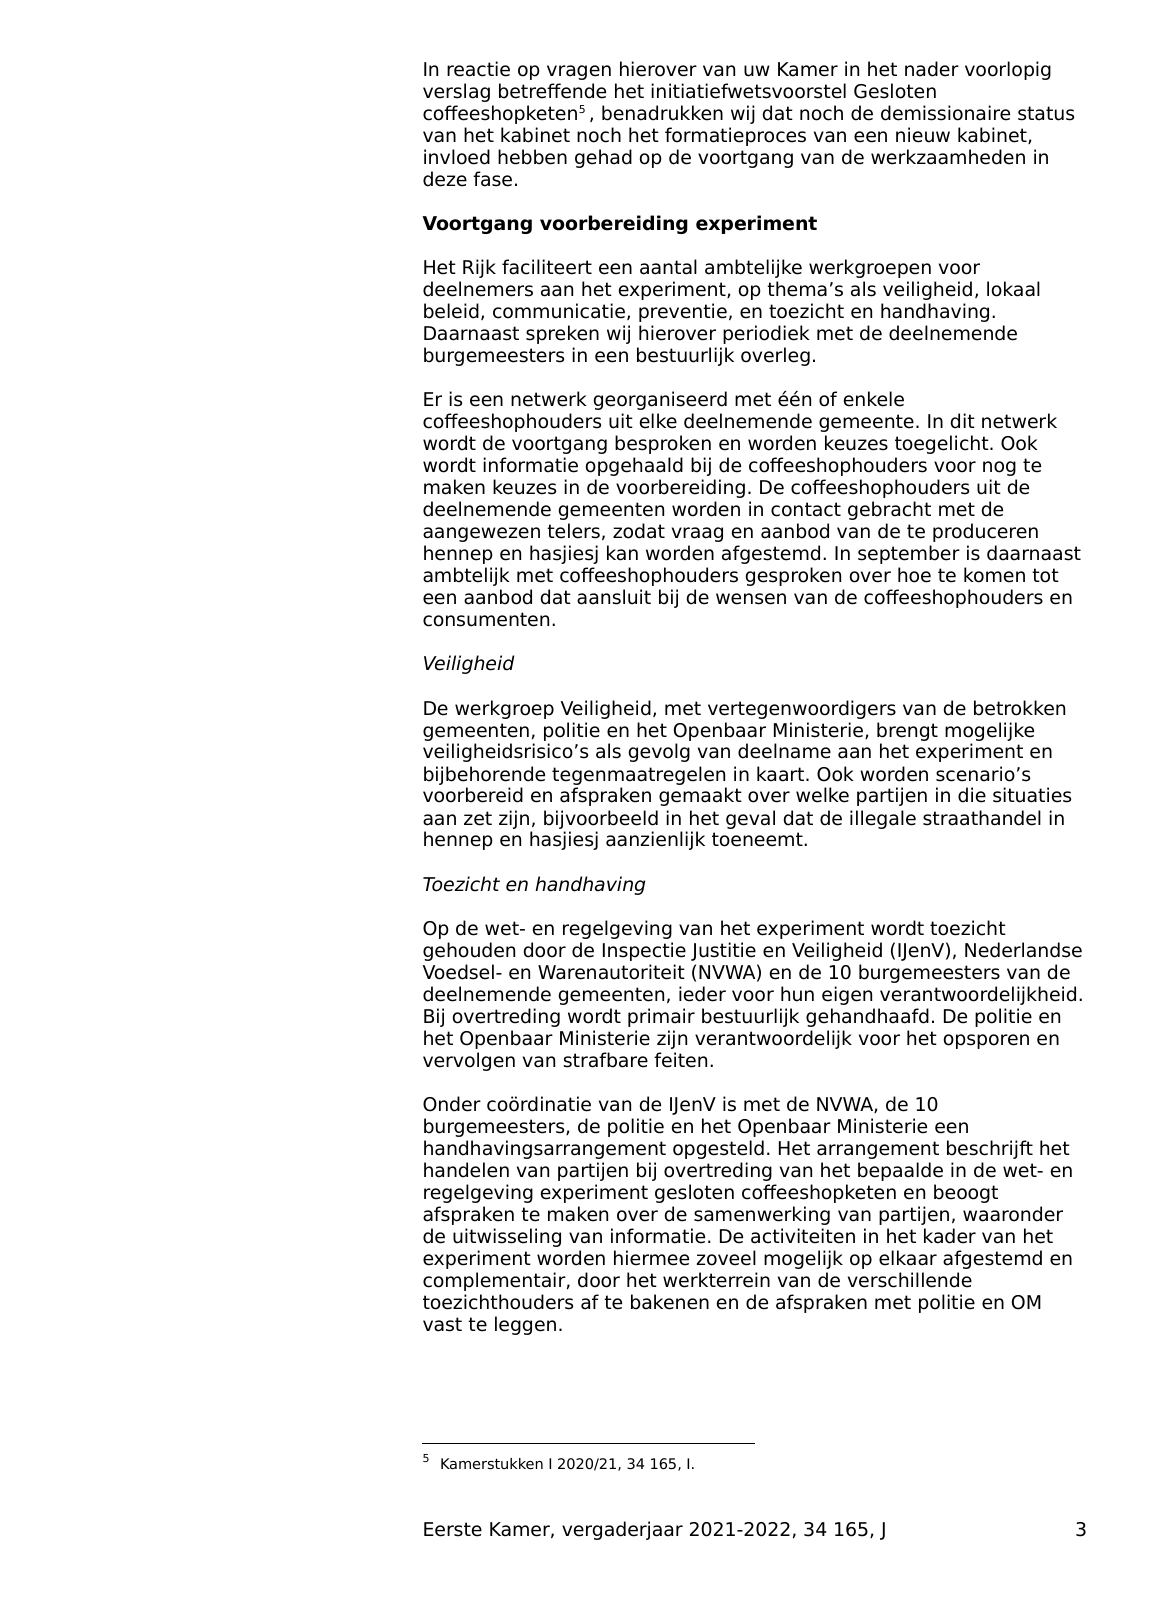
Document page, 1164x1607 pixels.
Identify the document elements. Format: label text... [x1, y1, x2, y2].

text Het Rijk faciliteert een aantal ambtelijke werkgroepen voor deelnemers aan het experiment, op thema’s als veiligheid, lokaal beleid, communicatie, preventie, en toezicht en handhaving. Daarnaast spreken wij hierover periodiek met de deelnemende burgemeesters in een bestuurlijk overleg. [422, 257, 1087, 367]
text Op de wet- en regelgeving van het experiment wordt toezicht gehouden door de Inspectie Justitie en Veiligheid (IJenV), Nederlandse Voedsel- en Warenautoriteit (NVWA) en de 10 burgemeesters van de deelnemende gemeenten, ieder voor hun eigen verantwoordelijkheid. Bij overtreding wordt primair bestuurlijk gehandhaafd. De politie en het Openbaar Ministerie zijn verantwoordelijk voor het opsporen en vervolgen van strafbare feiten. [422, 918, 1087, 1072]
subtitle Voortgang voorbereiding experiment [422, 213, 1087, 235]
text Er is een netwerk georganiseerd met één of enkele coffeeshophouders uit elke deelnemende gemeente. In dit netwerk wordt de voortgang besproken en worden keuzes toegelicht. Ook wordt informatie opgehaald bij de coffeeshophouders voor nog te maken keuzes in de voorbereiding. De coffeeshophouders uit de deelnemende gemeenten worden in contact gebracht met de aangewezen telers, zodat vraag en aanbod van de te produceren hennep en hasjiesj kan worden afgestemd. In september is daarnaast ambtelijk met coffeeshophouders gesproken over hoe te komen tot een aanbod dat aansluit bij de wensen van de coffeeshophouders en consumenten. [422, 389, 1087, 631]
subtitle Veiligheid [422, 653, 1087, 675]
text Kamerstukken I 2020/21, 34 165, I. [422, 1452, 1087, 1474]
text In reactie op vragen hierover van uw Kamer in het nader voorlopig verslag betreffende het initiatiefwetsvoorstel Gesloten coffeeshopketen, benadrukken wij dat noch de demissionaire status van het kabinet noch het formatieproces van een nieuw kabinet, invloed hebben gehad op de voortgang van de werkzaamheden in deze fase. [422, 59, 1087, 191]
text Onder coördinatie van de IJenV is met de NVWA, de 10 burgemeesters, de politie en het Openbaar Ministerie een handhavingsarrangement opgesteld. Het arrangement beschrijft het handelen van partijen bij overtreding van het bepaalde in de wet- en regelgeving experiment gesloten coffeeshopketen en beoogt afspraken te maken over de samenwerking van partijen, waaronder de uitwisseling van informatie. De activiteiten in het kader van het experiment worden hiermee zoveel mogelijk op elkaar afgestemd en complementair, door het werkterrein van de verschillende toezichthouders af te bakenen en de afspraken met politie en OM vast te leggen. [422, 1094, 1087, 1336]
subtitle Toezicht en handhaving [422, 873, 1087, 896]
text De werkgroep Veiligheid, met vertegenwoordigers van de betrokken gemeenten, politie en het Openbaar Ministerie, brengt mogelijke veiligheidsrisico’s als gevolg van deelname aan het experiment en bijbehorende tegenmaatregelen in kaart. Ook worden scenario’s voorbereid en afspraken gemaakt over welke partijen in die situaties aan zet zijn, bijvoorbeeld in het geval dat de illegale straathandel in hennep en hasjiesj aanzienlijk toeneemt. [422, 697, 1087, 851]
